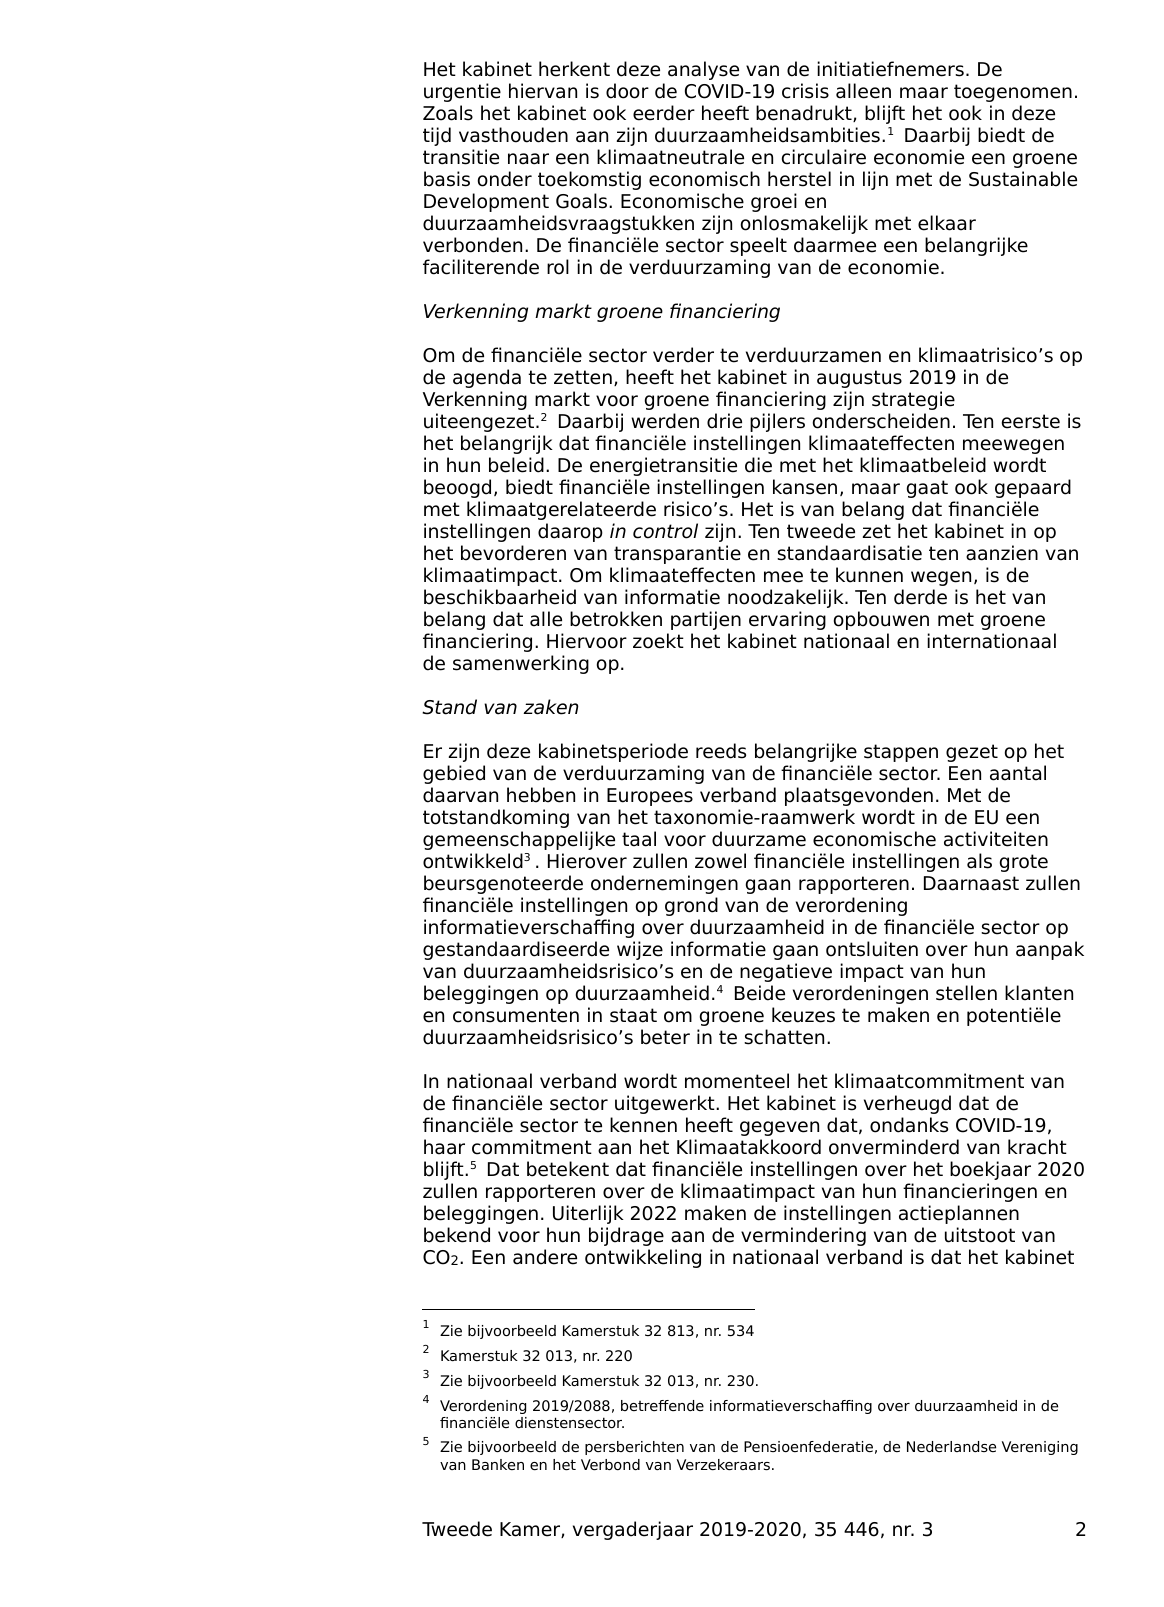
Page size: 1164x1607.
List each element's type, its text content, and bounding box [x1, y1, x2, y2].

text Er zijn deze kabinetsperiode reeds belangrijke stappen gezet op het gebied van de verduurzaming van de financiële sector. Een aantal daarvan hebben in Europees verband plaatsgevonden. Met de totstandkoming van het taxonomie-raamwerk wordt in de EU een gemeenschappelijke taal voor duurzame economische activiteiten ontwikkeld. Hierover zullen zowel financiële instellingen als grote beursgenoteerde ondernemingen gaan rapporteren. Daarnaast zullen financiële instellingen op grond van de verordening informatieverschaffing over duurzaamheid in de financiële sector op gestandaardiseerde wijze informatie gaan ontsluiten over hun aanpak van duurzaamheidsrisico’s en de negatieve impact van hun beleggingen op duurzaamheid. Beide verordeningen stellen klanten en consumenten in staat om groene keuzes te maken en potentiële duurzaamheidsrisico’s beter in te schatten. [422, 741, 1087, 1049]
text Het kabinet herkent deze analyse van de initiatiefnemers. De urgentie hiervan is door de COVID-19 crisis alleen maar toegenomen. Zoals het kabinet ook eerder heeft benadrukt, blijft het ook in deze tijd vasthouden aan zijn duurzaamheidsambities. Daarbij biedt de transitie naar een klimaatneutrale en circulaire economie een groene basis onder toekomstig economisch herstel in lijn met de Sustainable Development Goals. Economische groei en duurzaamheidsvraagstukken zijn onlosmakelijk met elkaar verbonden. De financiële sector speelt daarmee een belangrijke faciliterende rol in de verduurzaming van de economie. [422, 59, 1087, 279]
subtitle Verkenning markt groene financiering [422, 301, 1087, 323]
text In nationaal verband wordt momenteel het klimaatcommitment van de financiële sector uitgewerkt. Het kabinet is verheugd dat de financiële sector te kennen heeft gegeven dat, ondanks COVID-19, haar commitment aan het Klimaatakkoord onverminderd van kracht blijft. Dat betekent dat financiële instellingen over het boekjaar 2020 zullen rapporteren over de klimaatimpact van hun financieringen en beleggingen. Uiterlijk 2022 maken de instellingen actieplannen bekend voor hun bijdrage aan de vermindering van de uitstoot van CO2. Een andere ontwikkeling in nationaal verband is dat het kabinet [422, 1071, 1087, 1269]
text Zie bijvoorbeeld Kamerstuk 32 813, nr. 534 [422, 1318, 1087, 1341]
text Kamerstuk 32 013, nr. 220 [422, 1343, 1087, 1366]
text Zie bijvoorbeeld de persberichten van de Pensioenfederatie, de Nederlandse Vereniging van Banken en het Verbond van Verzekeraars. [422, 1435, 1087, 1474]
subtitle Stand van zaken [422, 697, 1087, 719]
text Verordening 2019/2088, betreffende informatieverschaffing over duurzaamheid in de financiële dienstensector. [422, 1393, 1087, 1432]
text Om de financiële sector verder te verduurzamen en klimaatrisico’s op de agenda te zetten, heeft het kabinet in augustus 2019 in de Verkenning markt voor groene financiering zijn strategie uiteengezet. Daarbij werden drie pijlers onderscheiden. Ten eerste is het belangrijk dat financiële instellingen klimaateffecten meewegen in hun beleid. De energietransitie die met het klimaatbeleid wordt beoogd, biedt financiële instellingen kansen, maar gaat ook gepaard met klimaatgerelateerde risico’s. Het is van belang dat financiële instellingen daarop in control zijn. Ten tweede zet het kabinet in op het bevorderen van transparantie en standaardisatie ten aanzien van klimaatimpact. Om klimaateffecten mee te kunnen wegen, is de beschikbaarheid van informatie noodzakelijk. Ten derde is het van belang dat alle betrokken partijen ervaring opbouwen met groene financiering. Hiervoor zoekt het kabinet nationaal en internationaal de samenwerking op. [422, 345, 1087, 675]
text Zie bijvoorbeeld Kamerstuk 32 013, nr. 230. [422, 1368, 1087, 1391]
